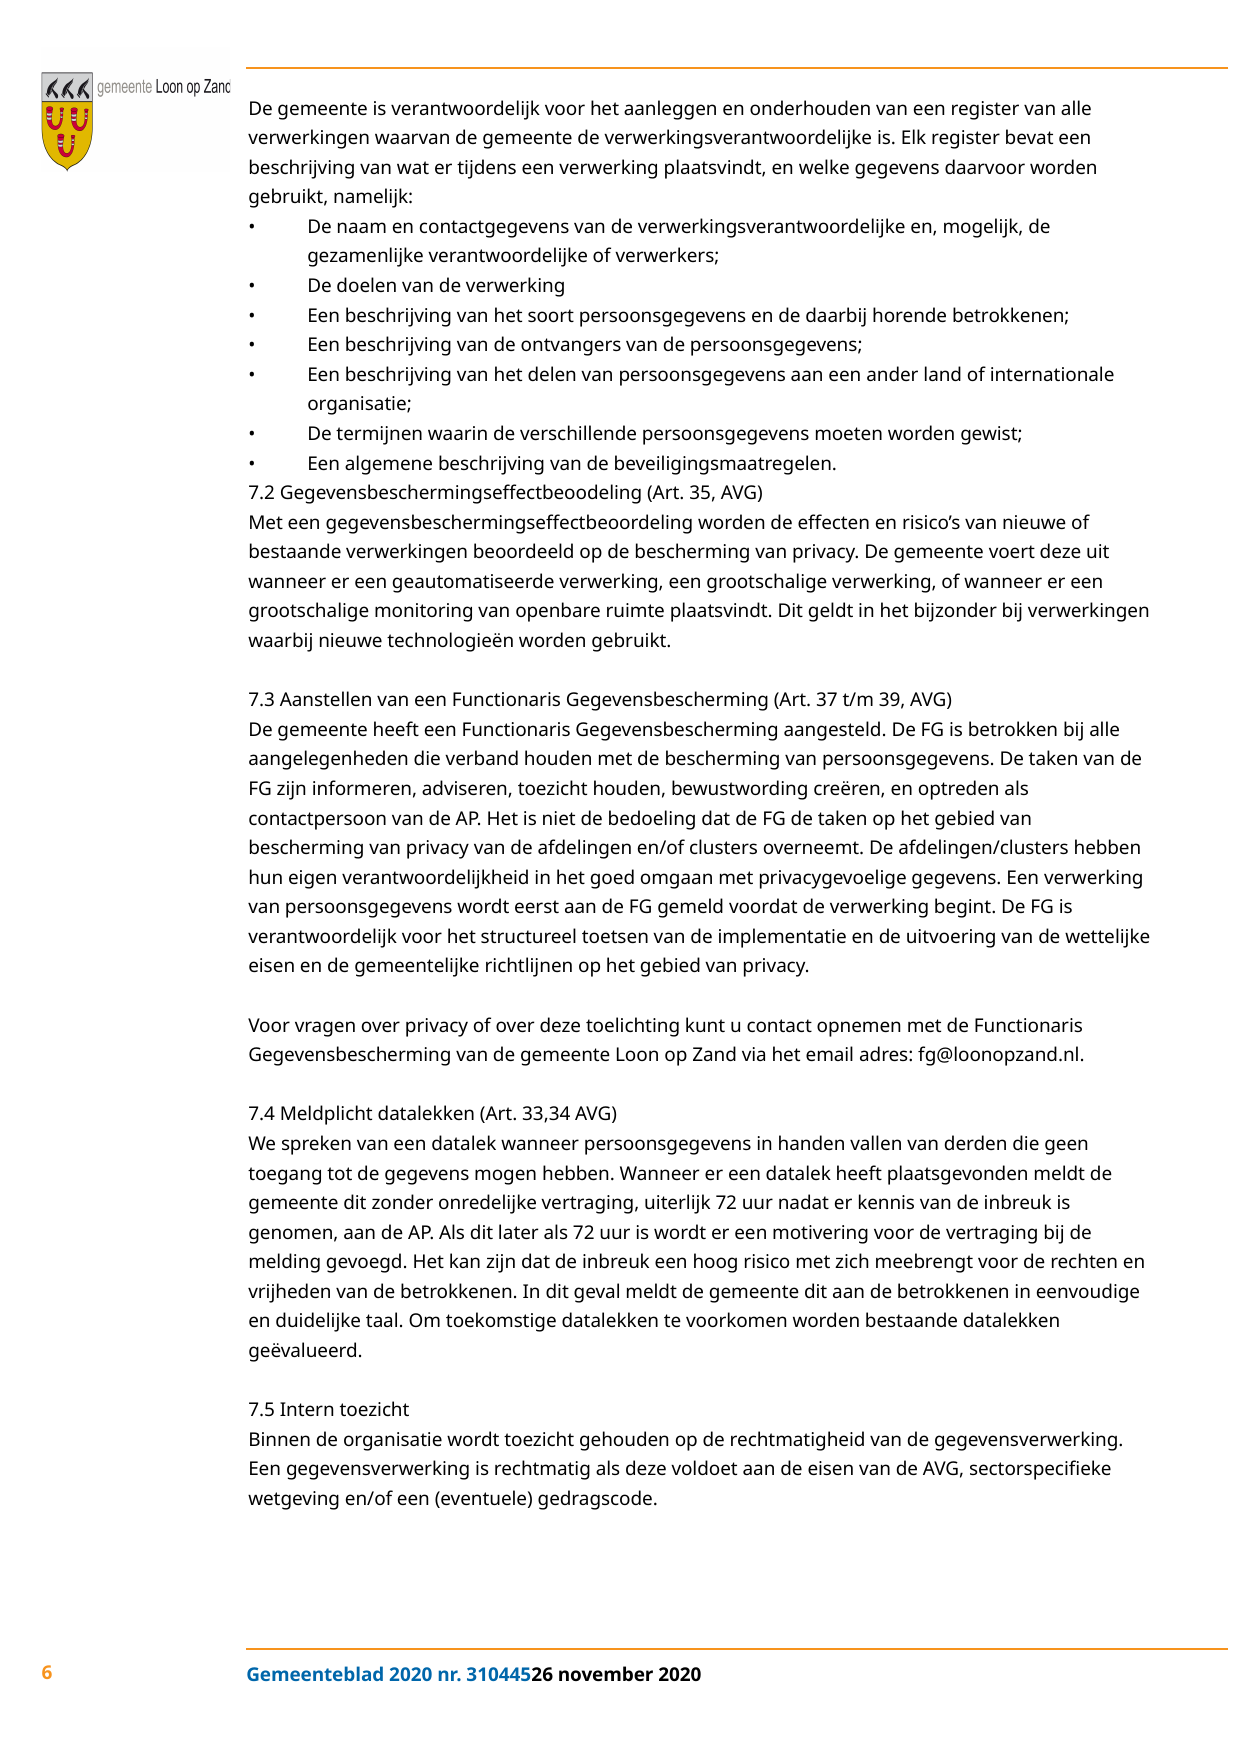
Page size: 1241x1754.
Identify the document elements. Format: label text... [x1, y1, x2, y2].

text 7.5 Intern toezicht [248, 1396, 1152, 1422]
text 7.3 Aanstellen van een Functionaris Gegevensbescherming (Art. 37 t/m 39, AVG) [248, 686, 1152, 712]
list Een beschrijving van de ontvangers van de persoonsgegevens; [248, 331, 1152, 357]
picture [41, 47, 231, 172]
list Een beschrijving van het delen van persoonsgegevens aan een ander land of internationale organisatie; [248, 361, 1152, 416]
text De gemeente is verantwoordelijk voor het aanleggen en onderhouden van een register van alle verwerkingen waarvan de gemeente de verwerkingsverantwoordelijke is. Elk register bevat een beschrijving van wat er tijdens een verwerking plaatsvindt, en welke gegevens daarvoor worden gebruikt, namelijk: [248, 95, 1152, 209]
text Voor vragen over privacy of over deze toelichting kunt u contact opnemen met de Functionaris Gegevensbescherming van de gemeente Loon op Zand via het email adres: fg@loonopzand.nl. [248, 1012, 1152, 1067]
text 7.4 Meldplicht datalekken (Art. 33,34 AVG) [248, 1101, 1152, 1126]
text We spreken van een datalek wanneer persoonsgegevens in handen vallen van derden die geen toegang tot de gegevens mogen hebben. Wanneer er een datalek heeft plaatsgevonden meldt de gemeente dit zonder onredelijke vertraging, uiterlijk 72 uur nadat er kennis van de inbreuk is genomen, aan de AP. Als dit later als 72 uur is wordt er een motivering voor de vertraging bij de melding gevoegd. Het kan zijn dat de inbreuk een hoog risico met zich meebrengt voor de rechten en vrijheden van de betrokkenen. In dit geval meldt de gemeente dit aan de betrokkenen in eenvoudige en duidelijke taal. Om toekomstige datalekken te voorkomen worden bestaande datalekken geëvalueerd. [248, 1130, 1152, 1363]
text De gemeente heeft een Functionaris Gegevensbescherming aangesteld. De FG is betrokken bij alle aangelegenheden die verband houden met de bescherming van persoonsgegevens. De taken van de FG zijn informeren, adviseren, toezicht houden, bewustwording creëren, en optreden als contactpersoon van de AP. Het is niet de bedoeling dat de FG de taken op het gebied van bescherming van privacy van de afdelingen en/of clusters overneemt. De afdelingen/clusters hebben hun eigen verantwoordelijkheid in het goed omgaan met privacygevoelige gegevens. Een verwerking van persoonsgegevens wordt eerst aan de FG gemeld voordat de verwerking begint. De FG is verantwoordelijk voor het structureel toetsen van de implementatie en de uitvoering van de wettelijke eisen en de gemeentelijke richtlijnen op het gebied van privacy. [248, 716, 1152, 978]
text Binnen de organisatie wordt toezicht gehouden op de rechtmatigheid van de gegevensverwerking. Een gegevensverwerking is rechtmatig als deze voldoet aan de eisen van de AVG, sectorspecifieke wetgeving en/of een (eventuele) gedragscode. [248, 1426, 1152, 1511]
list De naam en contactgegevens van de verwerkingsverantwoordelijke en, mogelijk, de gezamenlijke verantwoordelijke of verwerkers; [248, 213, 1152, 268]
list De termijnen waarin de verschillende persoonsgegevens moeten worden gewist; [248, 420, 1152, 446]
list Een beschrijving van het soort persoonsgegevens en de daarbij horende betrokkenen; [248, 302, 1152, 328]
text Met een gegevensbeschermingseffectbeoordeling worden de effecten en risico’s van nieuwe of bestaande verwerkingen beoordeeld op de bescherming van privacy. De gemeente voert deze uit wanneer er een geautomatiseerde verwerking, een grootschalige verwerking, of wanneer er een grootschalige monitoring van openbare ruimte plaatsvindt. Dit geldt in het bijzonder bij verwerkingen waarbij nieuwe technologieën worden gebruikt. [248, 509, 1152, 653]
list Een algemene beschrijving van de beveiligingsmaatregelen. [248, 450, 1152, 476]
list De doelen van de verwerking [248, 272, 1152, 298]
text 7.2 Gegevensbeschermingseffectbeoodeling (Art. 35, AVG) [248, 479, 1152, 505]
